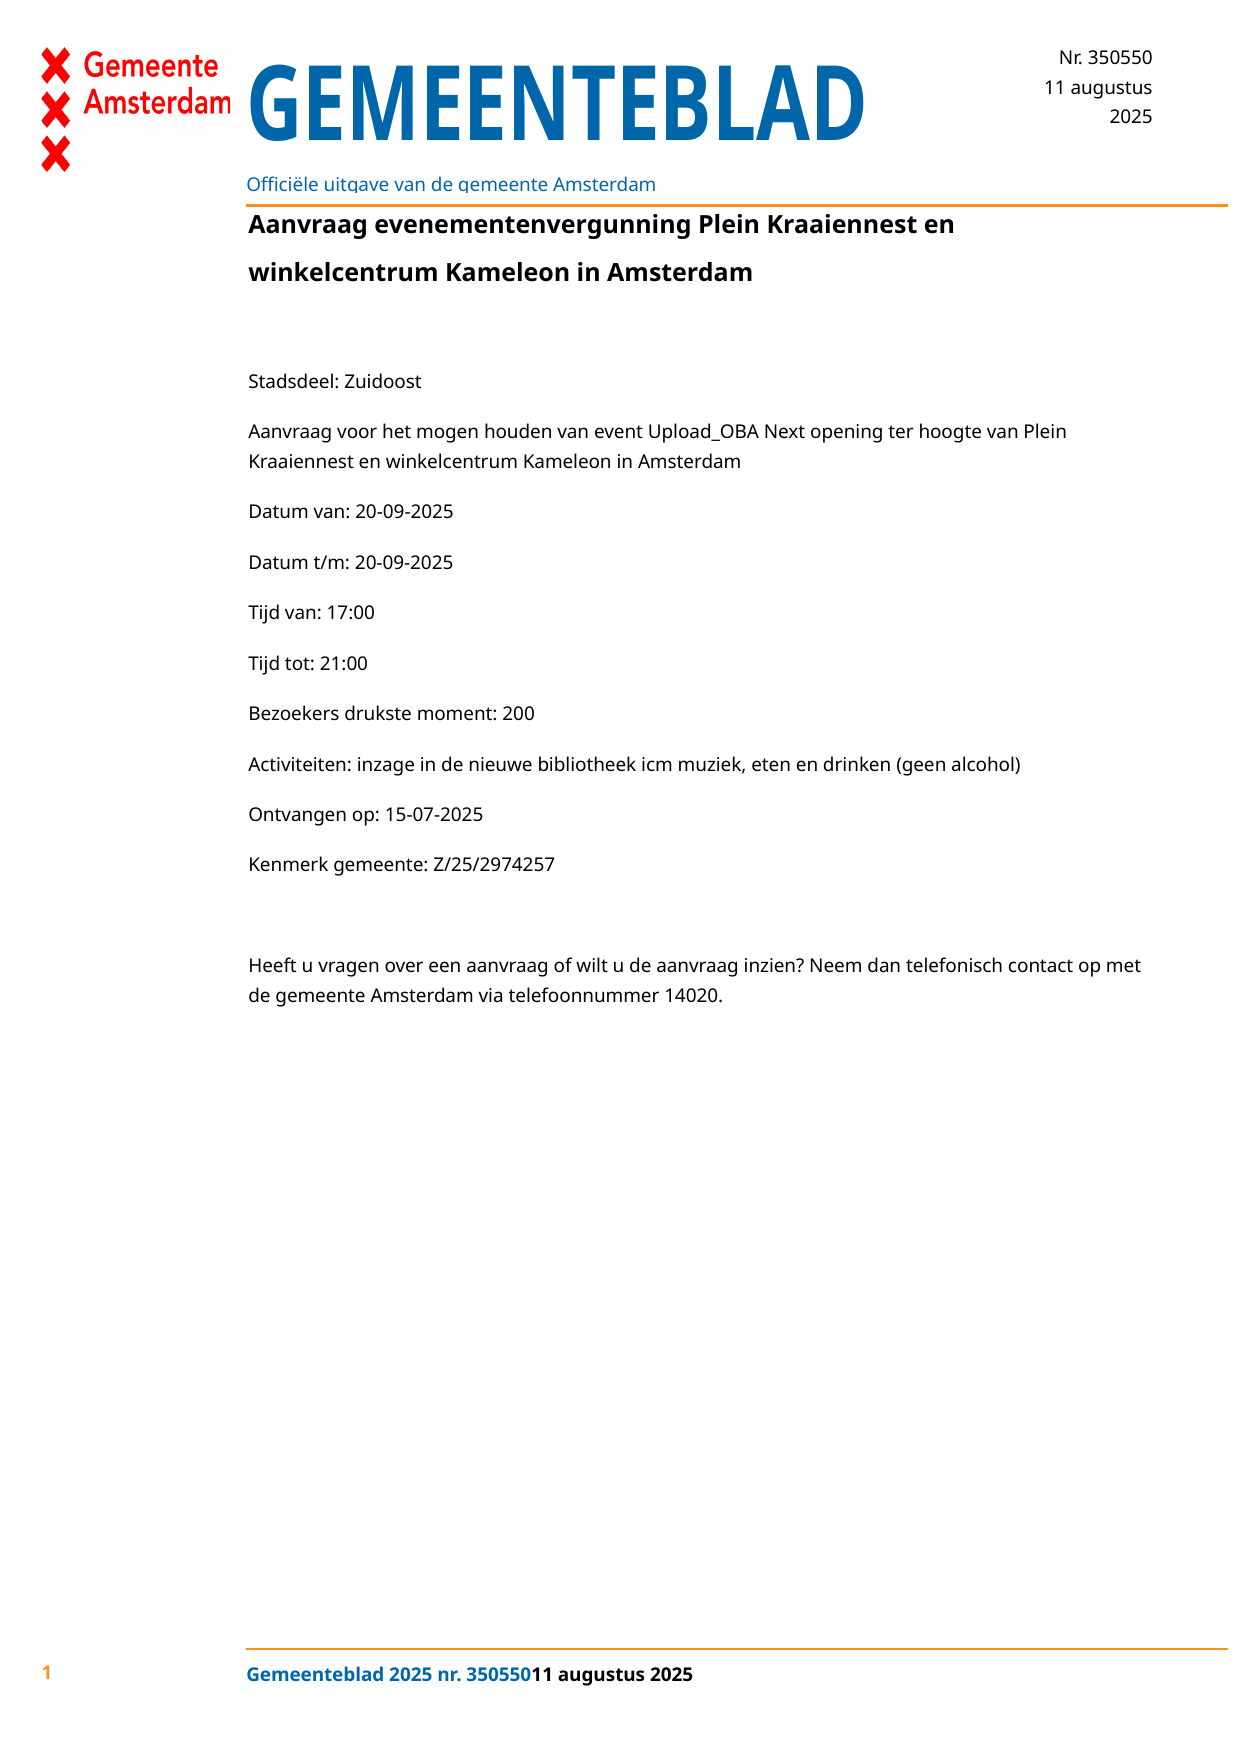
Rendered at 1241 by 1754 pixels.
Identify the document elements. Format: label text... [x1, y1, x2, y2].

text Kenmerk gemeente: Z/25/2974257 [248, 852, 1152, 877]
text Tijd van: 17:00 [248, 599, 1152, 625]
text Stadsdeel: Zuidoost [248, 368, 1152, 394]
text Tijd tot: 21:00 [248, 650, 1152, 676]
picture [41, 47, 231, 172]
text Bezoekers drukste moment: 200 [248, 700, 1152, 726]
text Datum t/m: 20-09-2025 [248, 549, 1152, 575]
text Aanvraag voor het mogen houden van event Upload_OBA Next opening ter hoogte van Plein Kraaiennest en winkelcentrum Kameleon in Amsterdam [248, 419, 1152, 474]
text Heeft u vragen over een aanvraag of wilt u de aanvraag inzien? Neem dan telefonisch contact op met de gemeente Amsterdam via telefoonnummer 14020. [248, 952, 1152, 1008]
text Activiteiten: inzage in de nieuwe bibliotheek icm muziek, eten en drinken (geen alcohol) [248, 751, 1152, 777]
text Datum van: 20-09-2025 [248, 499, 1152, 524]
text Aanvraag evenementenvergunning Plein Kraaiennest en winkelcentrum Kameleon in Amsterdam [248, 207, 1152, 288]
text Ontvangen op: 15-07-2025 [248, 801, 1152, 827]
